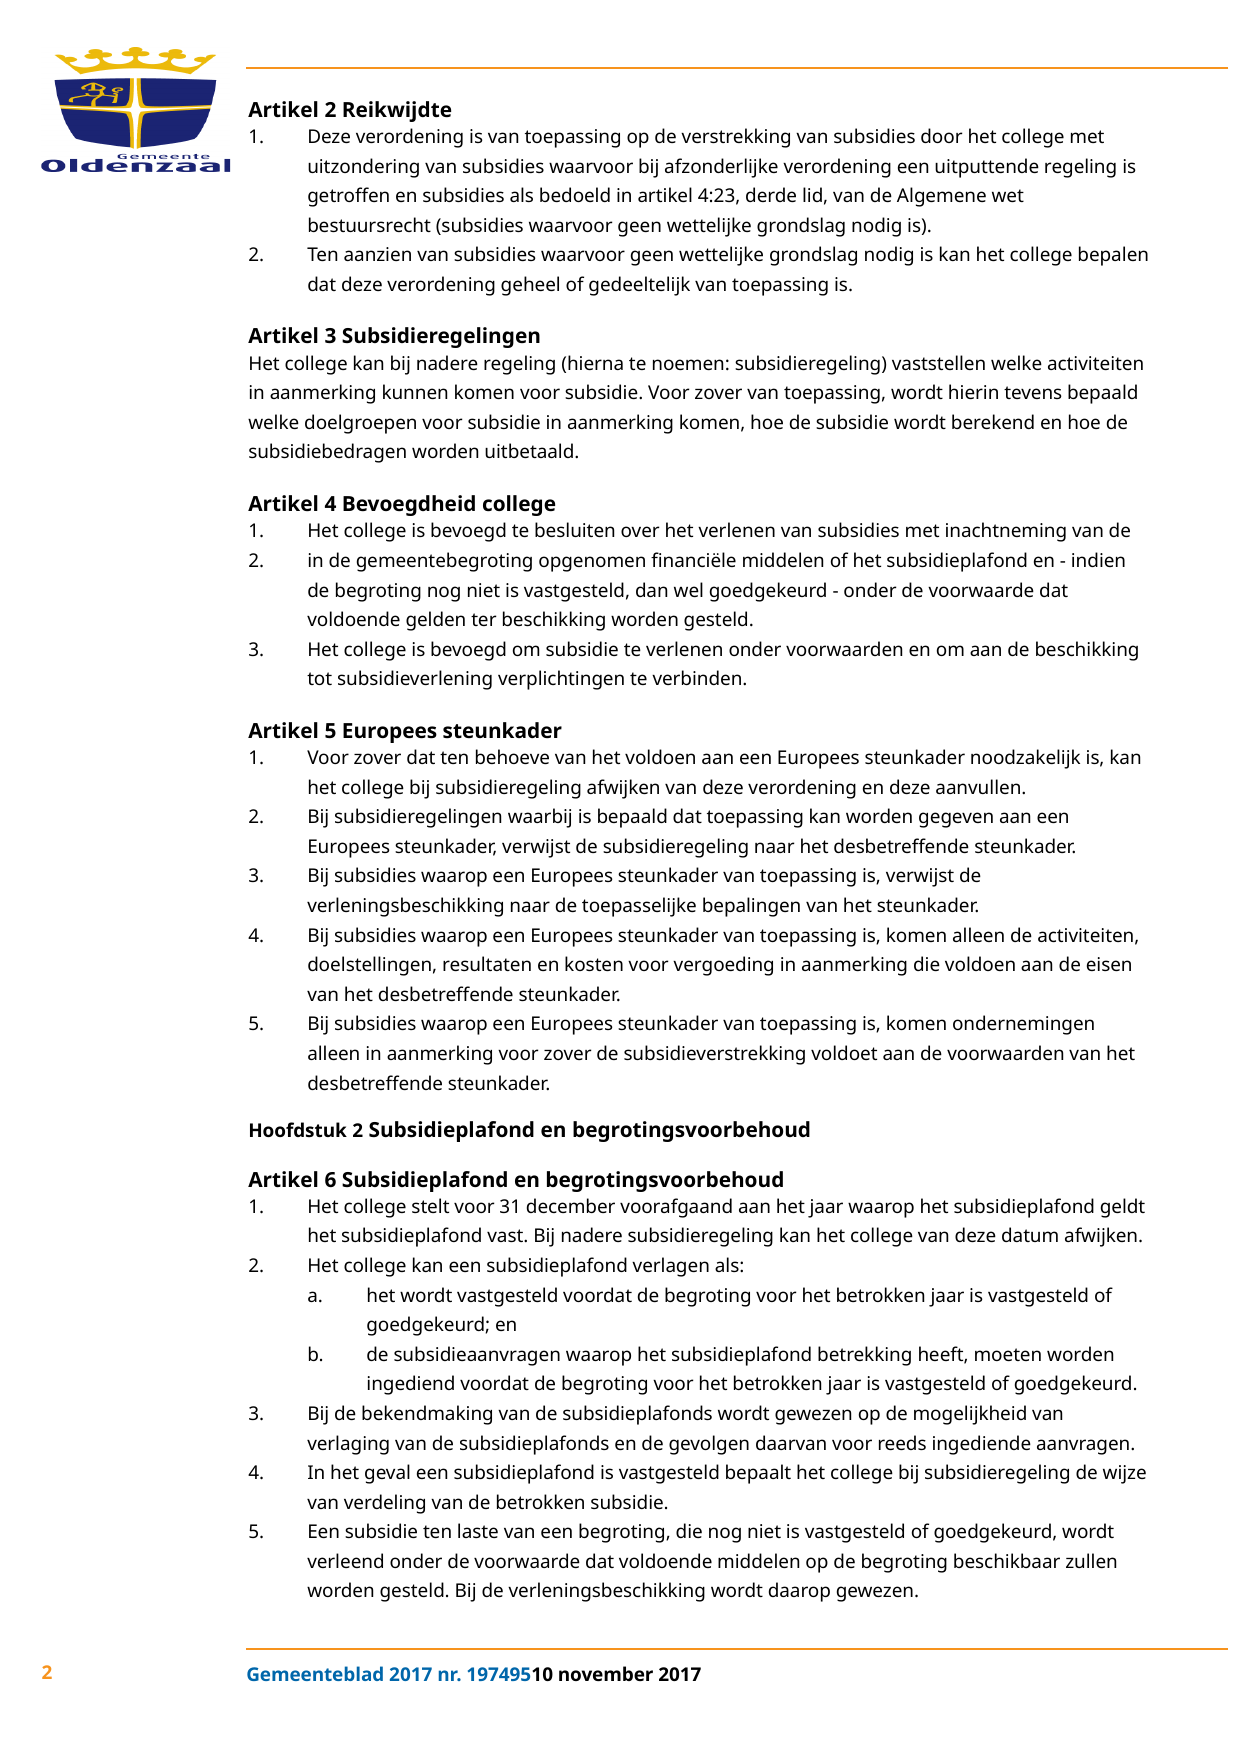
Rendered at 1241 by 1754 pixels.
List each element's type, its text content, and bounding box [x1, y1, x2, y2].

list in de gemeentebegroting opgenomen financiële middelen of het subsidieplafond en - indien de begroting nog niet is vastgesteld, dan wel goedgekeurd - onder de voorwaarde dat voldoende gelden ter beschikking worden gesteld. [248, 547, 1152, 632]
list de subsidieaanvragen waarop het subsidieplafond betrekking heeft, moeten worden ingediend voordat de begroting voor het betrokken jaar is vastgesteld of goedgekeurd. [307, 1341, 1152, 1396]
list In het geval een subsidieplafond is vastgesteld bepaalt het college bij subsidieregeling de wijze van verdeling van de betrokken subsidie. [248, 1459, 1152, 1515]
list Voor zover dat ten behoeve van het voldoen aan een Europees steunkader noodzakelijk is, kan het college bij subsidieregeling afwijken van deze verordening en deze aanvullen. [248, 744, 1152, 800]
list Het college kan een subsidieplafond verlagen als: [248, 1252, 1152, 1278]
list het wordt vastgesteld voordat de begroting voor het betrokken jaar is vastgesteld of goedgekeurd; en [307, 1282, 1152, 1337]
list Het college stelt voor 31 december voorafgaand aan het jaar waarop het subsidieplafond geldt het subsidieplafond vast. Bij nadere subsidieregeling kan het college van deze datum afwijken. [248, 1193, 1152, 1248]
list Het college is bevoegd te besluiten over het verlenen van subsidies met inachtneming van de [248, 518, 1152, 543]
text Het college kan bij nadere regeling (hierna te noemen: subsidieregeling) vaststellen welke activiteiten in aanmerking kunnen komen voor subsidie. Voor zover van toepassing, wordt hierin tevens bepaald welke doelgroepen voor subsidie in aanmerking komen, hoe de subsidie wordt berekend en hoe de subsidiebedragen worden uitbetaald. [248, 350, 1152, 464]
text Artikel 5 Europees steunkader [248, 716, 1152, 744]
text Artikel 6 Subsidieplafond en begrotingsvoorbehoud [248, 1165, 1152, 1193]
list Ten aanzien van subsidies waarvoor geen wettelijke grondslag nodig is kan het college bepalen dat deze verordening geheel of gedeeltelijk van toepassing is. [248, 242, 1152, 297]
list Deze verordening is van toepassing op de verstrekking van subsidies door het college met uitzondering van subsidies waarvoor bij afzonderlijke verordening een uitputtende regeling is getroffen en subsidies als bedoeld in artikel 4:23, derde lid, van de Algemene wet bestuursrecht (subsidies waarvoor geen wettelijke grondslag nodig is). [248, 123, 1152, 238]
picture [41, 47, 231, 172]
list Het college is bevoegd om subsidie te verlenen onder voorwaarden en om aan de beschikking tot subsidieverlening verplichtingen te verbinden. [248, 636, 1152, 691]
list Bij subsidies waarop een Europees steunkader van toepassing is, verwijst de verleningsbeschikking naar de toepasselijke bepalingen van het steunkader. [248, 863, 1152, 918]
text Artikel 3 Subsidieregelingen [248, 322, 1152, 350]
list Een subsidie ten laste van een begroting, die nog niet is vastgesteld of goedgekeurd, wordt verleend onder de voorwaarde dat voldoende middelen op de begroting beschikbaar zullen worden gesteld. Bij de verleningsbeschikking wordt daarop gewezen. [248, 1518, 1152, 1603]
text Artikel 4 Bevoegdheid college [248, 489, 1152, 518]
list Bij subsidieregelingen waarbij is bepaald dat toepassing kan worden gegeven aan een Europees steunkader, verwijst de subsidieregeling naar het desbetreffende steunkader. [248, 803, 1152, 859]
text Artikel 2 Reikwijdte [248, 95, 1152, 123]
list Bij subsidies waarop een Europees steunkader van toepassing is, komen alleen de activiteiten, doelstellingen, resultaten en kosten voor vergoeding in aanmerking die voldoen aan de eisen van het desbetreffende steunkader. [248, 922, 1152, 1007]
list Bij de bekendmaking van de subsidieplafonds wordt gewezen op de mogelijkheid van verlaging van de subsidieplafonds en de gevolgen daarvan voor reeds ingediende aanvragen. [248, 1400, 1152, 1456]
list Bij subsidies waarop een Europees steunkader van toepassing is, komen ondernemingen alleen in aanmerking voor zover de subsidieverstrekking voldoet aan de voorwaarden van het desbetreffende steunkader. [248, 1011, 1152, 1096]
text Hoofdstuk 2 Subsidieplafond en begrotingsvoorbehoud [248, 1115, 1152, 1144]
